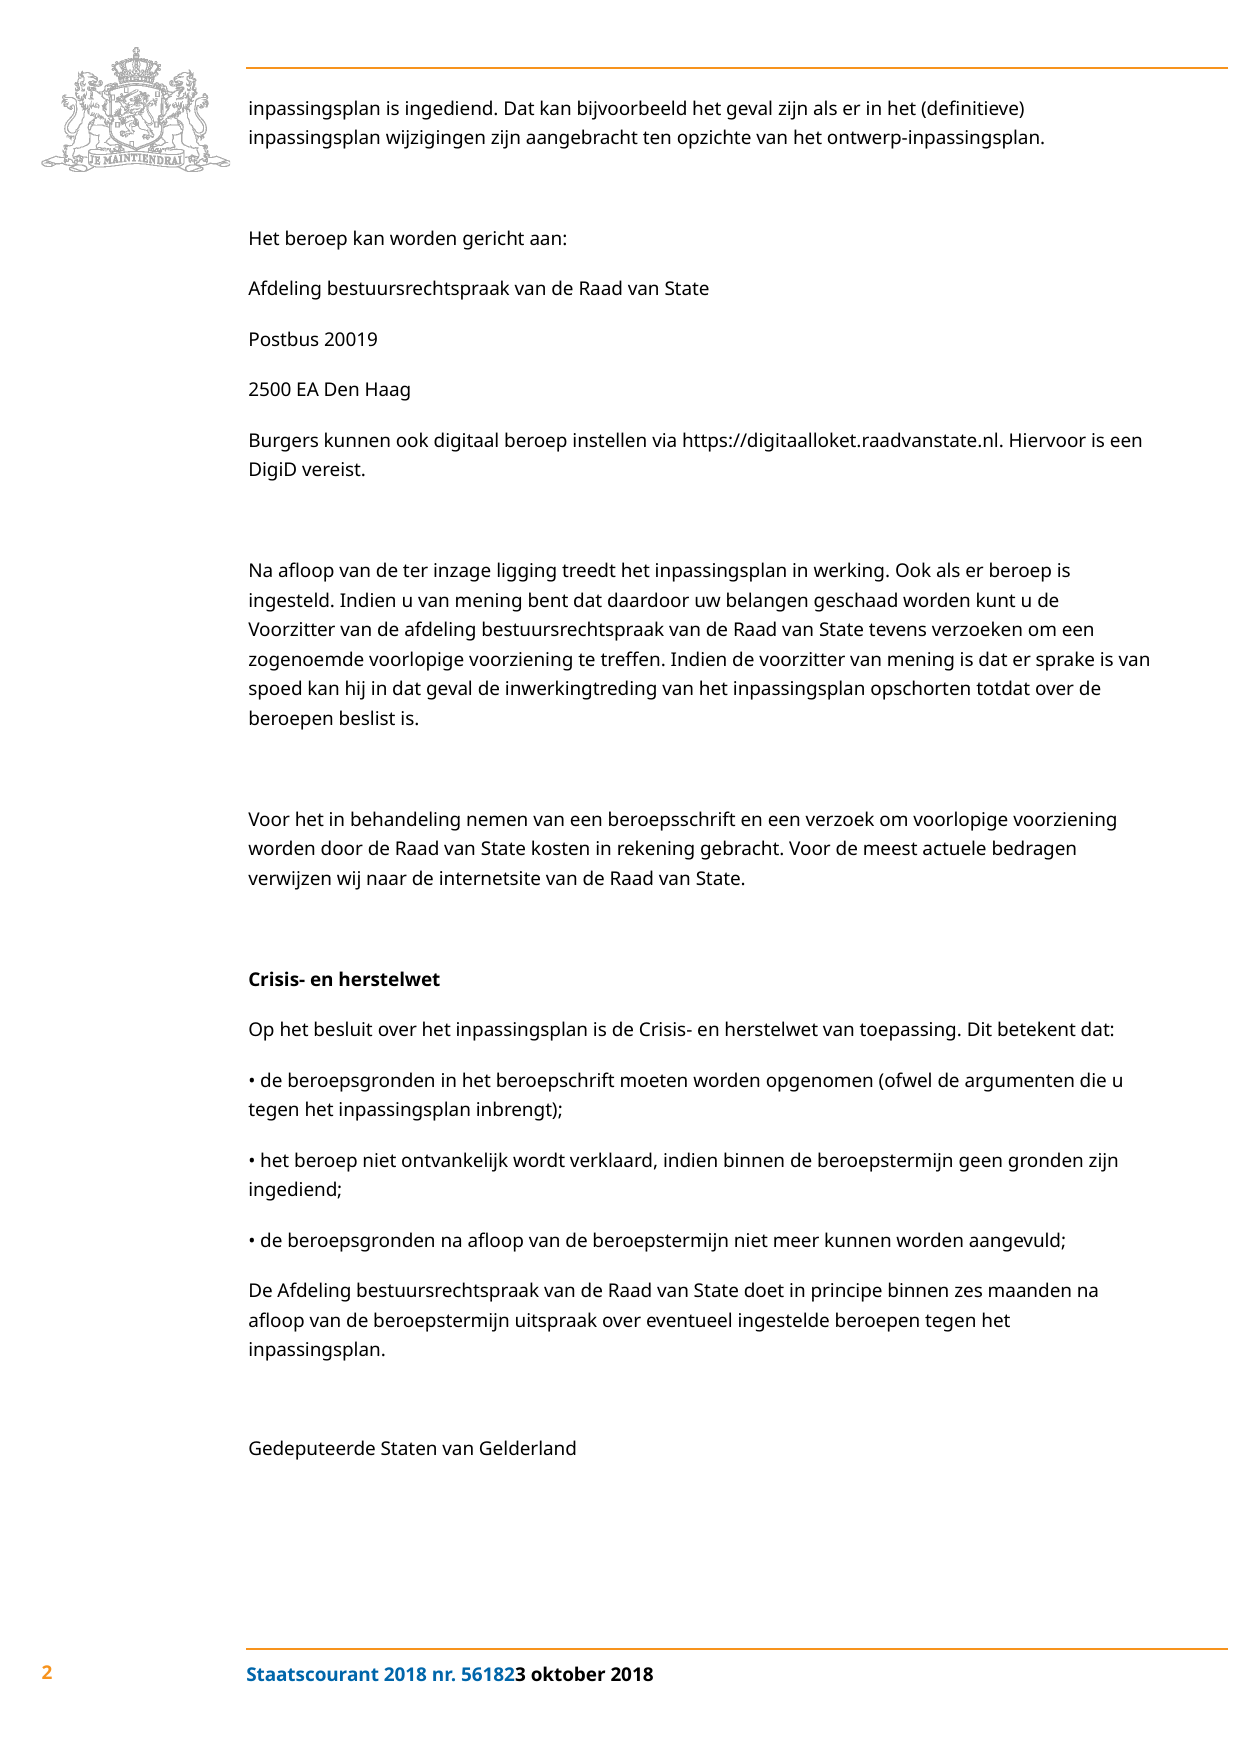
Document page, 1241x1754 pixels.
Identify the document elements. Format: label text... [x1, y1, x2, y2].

text • de beroepsgronden in het beroepschrift moeten worden opgenomen (ofwel de argumenten die u tegen het inpassingsplan inbrengt); [248, 1067, 1152, 1122]
text Postbus 20019 [248, 326, 1152, 352]
text Crisis- en herstelwet [248, 966, 1152, 992]
text De Afdeling bestuursrechtspraak van de Raad van State doet in principe binnen zes maanden na afloop van de beroepstermijn uitspraak over eventueel ingestelde beroepen tegen het inpassingsplan. [248, 1277, 1152, 1362]
text inpassingsplan is ingediend. Dat kan bijvoorbeeld het geval zijn als er in het (definitieve) inpassingsplan wijzigingen zijn aangebracht ten opzichte van het ontwerp-inpassingsplan. [248, 95, 1152, 150]
text 2500 EA Den Haag [248, 376, 1152, 402]
text Op het besluit over het inpassingsplan is de Crisis- en herstelwet van toepassing. Dit betekent dat: [248, 1016, 1152, 1042]
text Voor het in behandeling nemen van een beroepsschrift en een verzoek om voorlopige voorziening worden door de Raad van State kosten in rekening gebracht. Voor de meest actuele bedragen verwijzen wij naar de internetsite van de Raad van State. [248, 806, 1152, 891]
text Gedeputeerde Staten van Gelderland [248, 1435, 1152, 1460]
text Na afloop van de ter inzage ligging treedt het inpassingsplan in werking. Ook als er beroep is ingesteld. Indien u van mening bent dat daardoor uw belangen geschaad worden kunt u de Voorzitter van de afdeling bestuursrechtspraak van de Raad van State tevens verzoeken om een zogenoemde voorlopige voorziening te treffen. Indien de voorzitter van mening is dat er sprake is van spoed kan hij in dat geval de inwerkingtreding van het inpassingsplan opschorten totdat over de beroepen beslist is. [248, 557, 1152, 731]
text Het beroep kan worden gericht aan: [248, 225, 1152, 251]
text • het beroep niet ontvankelijk wordt verklaard, indien binnen de beroepstermijn geen gronden zijn ingediend; [248, 1147, 1152, 1202]
text • de beroepsgronden na afloop van de beroepstermijn niet meer kunnen worden aangevuld; [248, 1227, 1152, 1253]
text Afdeling bestuursrechtspraak van de Raad van State [248, 276, 1152, 301]
text Burgers kunnen ook digitaal beroep instellen via https://digitaalloket.raadvanstate.nl. Hiervoor is een DigiD vereist. [248, 427, 1152, 482]
picture [41, 47, 231, 172]
